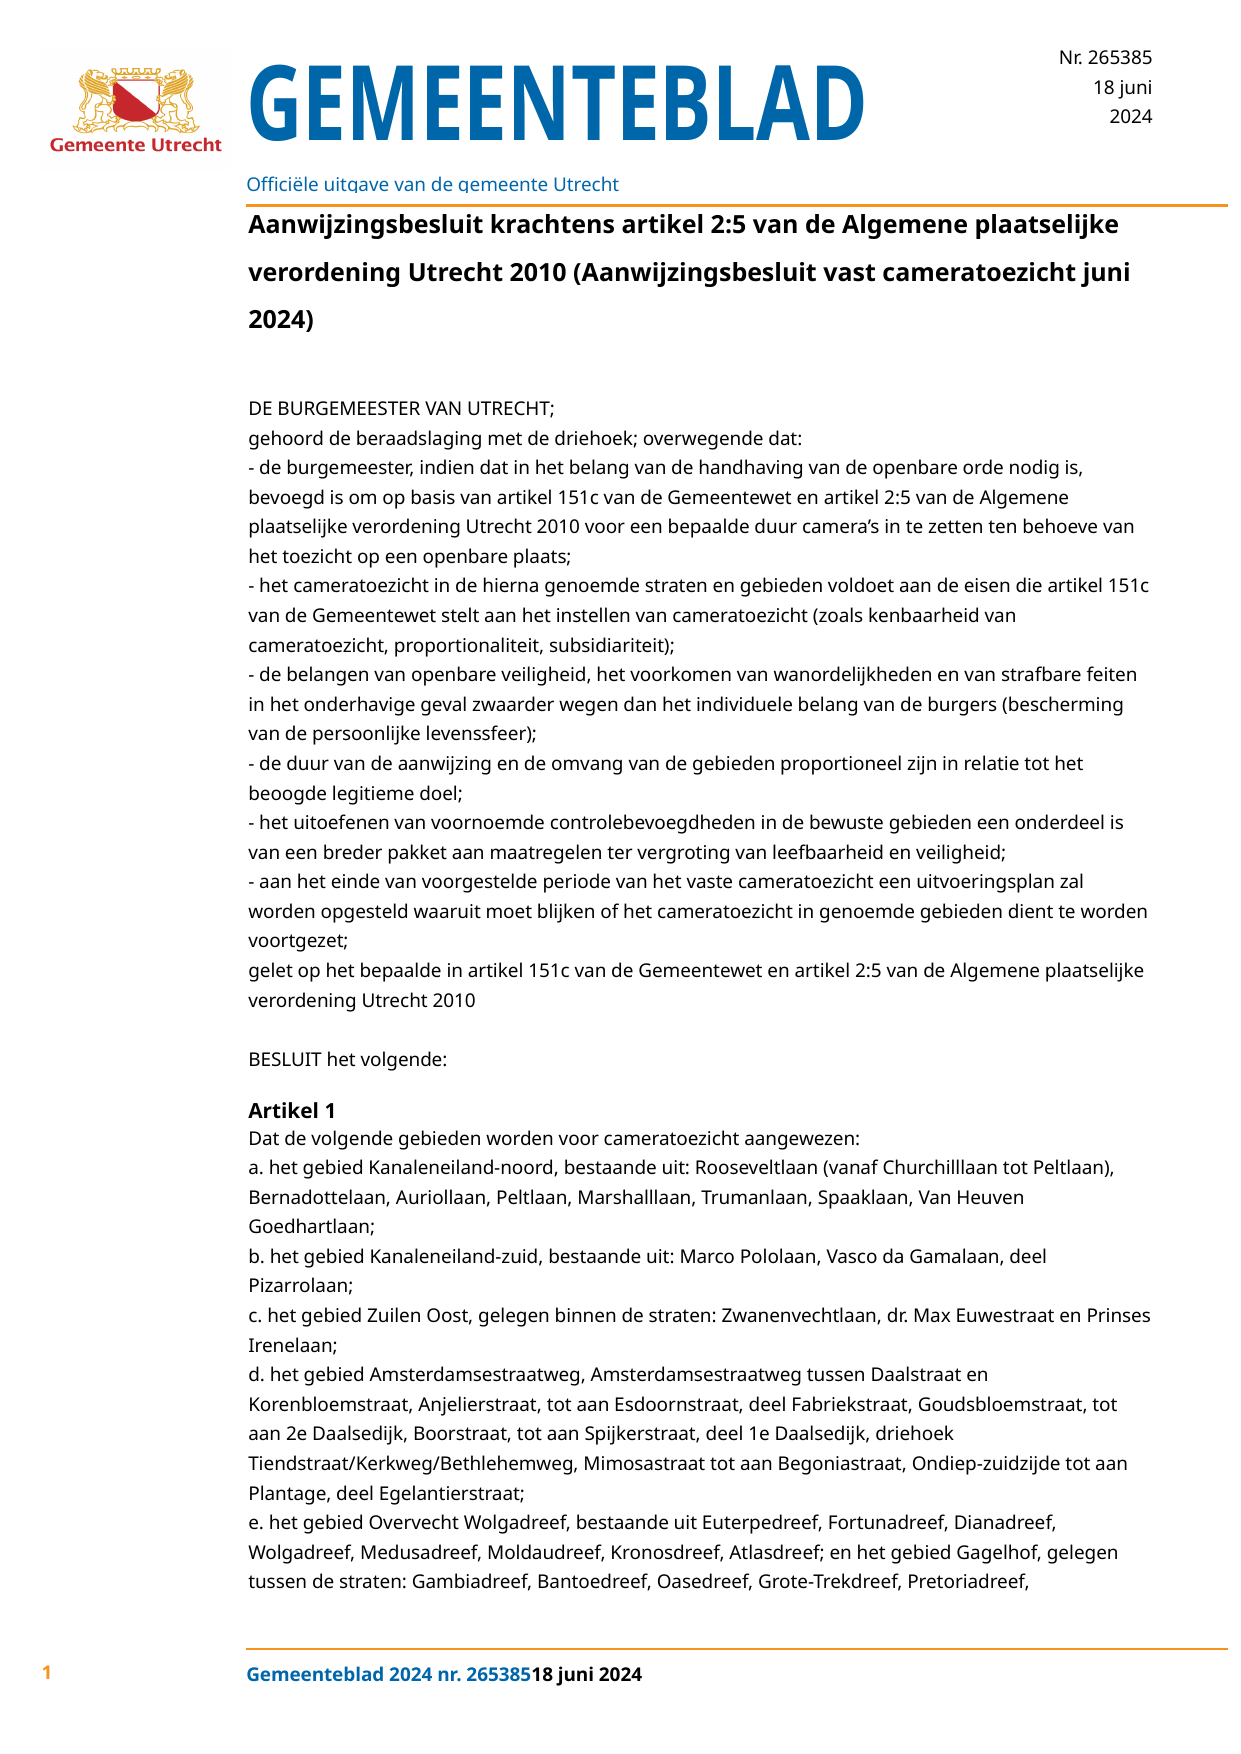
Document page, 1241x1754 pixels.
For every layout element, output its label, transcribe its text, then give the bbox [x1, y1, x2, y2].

text - de belangen van openbare veiligheid, het voorkomen van wanordelijkheden en van strafbare feiten in het onderhavige geval zwaarder wegen dan het individuele belang van de burgers (bescherming van de persoonlijke levenssfeer); [248, 661, 1152, 746]
text - het uitoefenen van voornoemde controlebevoegdheden in de bewuste gebieden een onderdeel is van een breder pakket aan maatregelen ter vergroting van leefbaarheid en veiligheid; [248, 809, 1152, 864]
picture [41, 47, 231, 172]
text e. het gebied Overvecht Wolgadreef, bestaande uit Euterpedreef, Fortunadreef, Dianadreef, Wolgadreef, Medusadreef, Moldaudreef, Kronosdreef, Atlasdreef; en het gebied Gagelhof, gelegen tussen de straten: Gambiadreef, Bantoedreef, Oasedreef, Grote-Trekdreef, Pretoriadreef, [248, 1509, 1152, 1594]
text - de duur van de aanwijzing en de omvang van de gebieden proportioneel zijn in relatie tot het beoogde legitieme doel; [248, 750, 1152, 805]
text gelet op het bepaalde in artikel 151c van de Gemeentewet en artikel 2:5 van de Algemene plaatselijke verordening Utrecht 2010 [248, 957, 1152, 1012]
text - de burgemeester, indien dat in het belang van de handhaving van de openbare orde nodig is, bevoegd is om op basis van artikel 151c van de Gemeentewet en artikel 2:5 van de Algemene plaatselijke verordening Utrecht 2010 voor een bepaalde duur camera’s in te zetten ten behoeve van het toezicht op een openbare plaats; [248, 454, 1152, 569]
text d. het gebied Amsterdamsestraatweg, Amsterdamsestraatweg tussen Daalstraat en Korenbloemstraat, Anjelierstraat, tot aan Esdoornstraat, deel Fabriekstraat, Goudsbloemstraat, tot aan 2e Daalsedijk, Boorstraat, tot aan Spijkerstraat, deel 1e Daalsedijk, driehoek Tiendstraat/Kerkweg/Bethlehemweg, Mimosastraat tot aan Begoniastraat, Ondiep-zuidzijde tot aan Plantage, deel Egelantierstraat; [248, 1361, 1152, 1506]
text - aan het einde van voorgestelde periode van het vaste cameratoezicht een uitvoeringsplan zal worden opgesteld waaruit moet blijken of het cameratoezicht in genoemde gebieden dient te worden voortgezet; [248, 868, 1152, 953]
text DE BURGEMEESTER VAN UTRECHT; [248, 395, 1152, 421]
text Artikel 1 [248, 1096, 1152, 1125]
text Aanwijzingsbesluit krachtens artikel 2:5 van de Algemene plaatselijke verordening Utrecht 2010 (Aanwijzingsbesluit vast cameratoezicht juni 2024) [248, 207, 1152, 336]
text b. het gebied Kanaleneiland-zuid, bestaande uit: Marco Pololaan, Vasco da Gamalaan, deel Pizarrolaan; [248, 1243, 1152, 1298]
text BESLUIT het volgende: [248, 1046, 1152, 1072]
text gehoord de beraadslaging met de driehoek; overwegende dat: [248, 425, 1152, 450]
text a. het gebied Kanaleneiland-noord, bestaande uit: Rooseveltlaan (vanaf Churchilllaan tot Peltlaan), Bernadottelaan, Auriollaan, Peltlaan, Marshalllaan, Trumanlaan, Spaaklaan, Van Heuven Goedhartlaan; [248, 1154, 1152, 1239]
text Dat de volgende gebieden worden voor cameratoezicht aangewezen: [248, 1125, 1152, 1151]
text - het cameratoezicht in de hierna genoemde straten en gebieden voldoet aan de eisen die artikel 151c van de Gemeentewet stelt aan het instellen van cameratoezicht (zoals kenbaarheid van cameratoezicht, proportionaliteit, subsidiariteit); [248, 573, 1152, 657]
text c. het gebied Zuilen Oost, gelegen binnen de straten: Zwanenvechtlaan, dr. Max Euwestraat en Prinses Irenelaan; [248, 1302, 1152, 1358]
